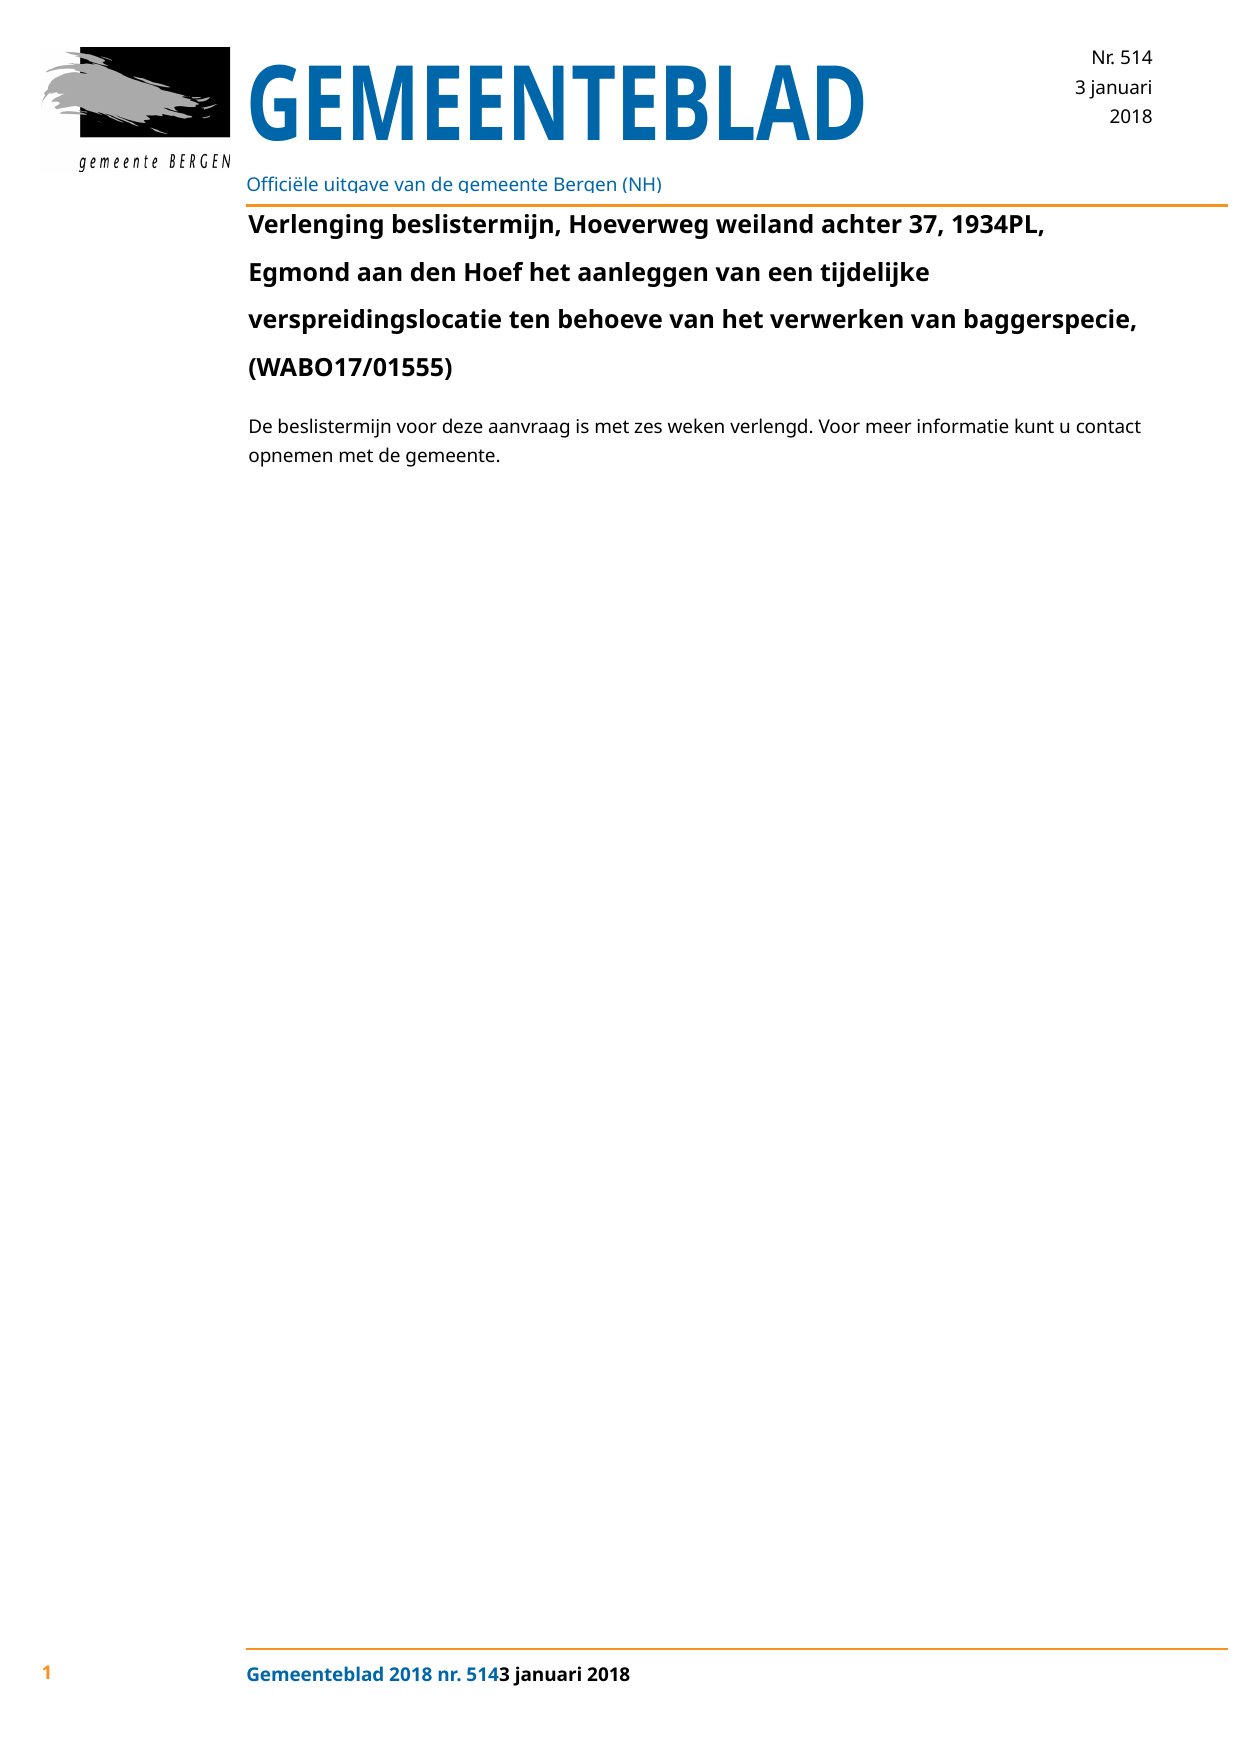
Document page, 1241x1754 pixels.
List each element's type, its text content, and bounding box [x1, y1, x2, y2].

picture [41, 47, 231, 172]
text De beslistermijn voor deze aanvraag is met zes weken verlengd. Voor meer informatie kunt u contact opnemen met de gemeente. [248, 413, 1152, 468]
text Verlenging beslistermijn, Hoeverweg weiland achter 37, 1934PL, Egmond aan den Hoef het aanleggen van een tijdelijke verspreidingslocatie ten behoeve van het verwerken van baggerspecie, (WABO17/01555) [248, 207, 1152, 384]
